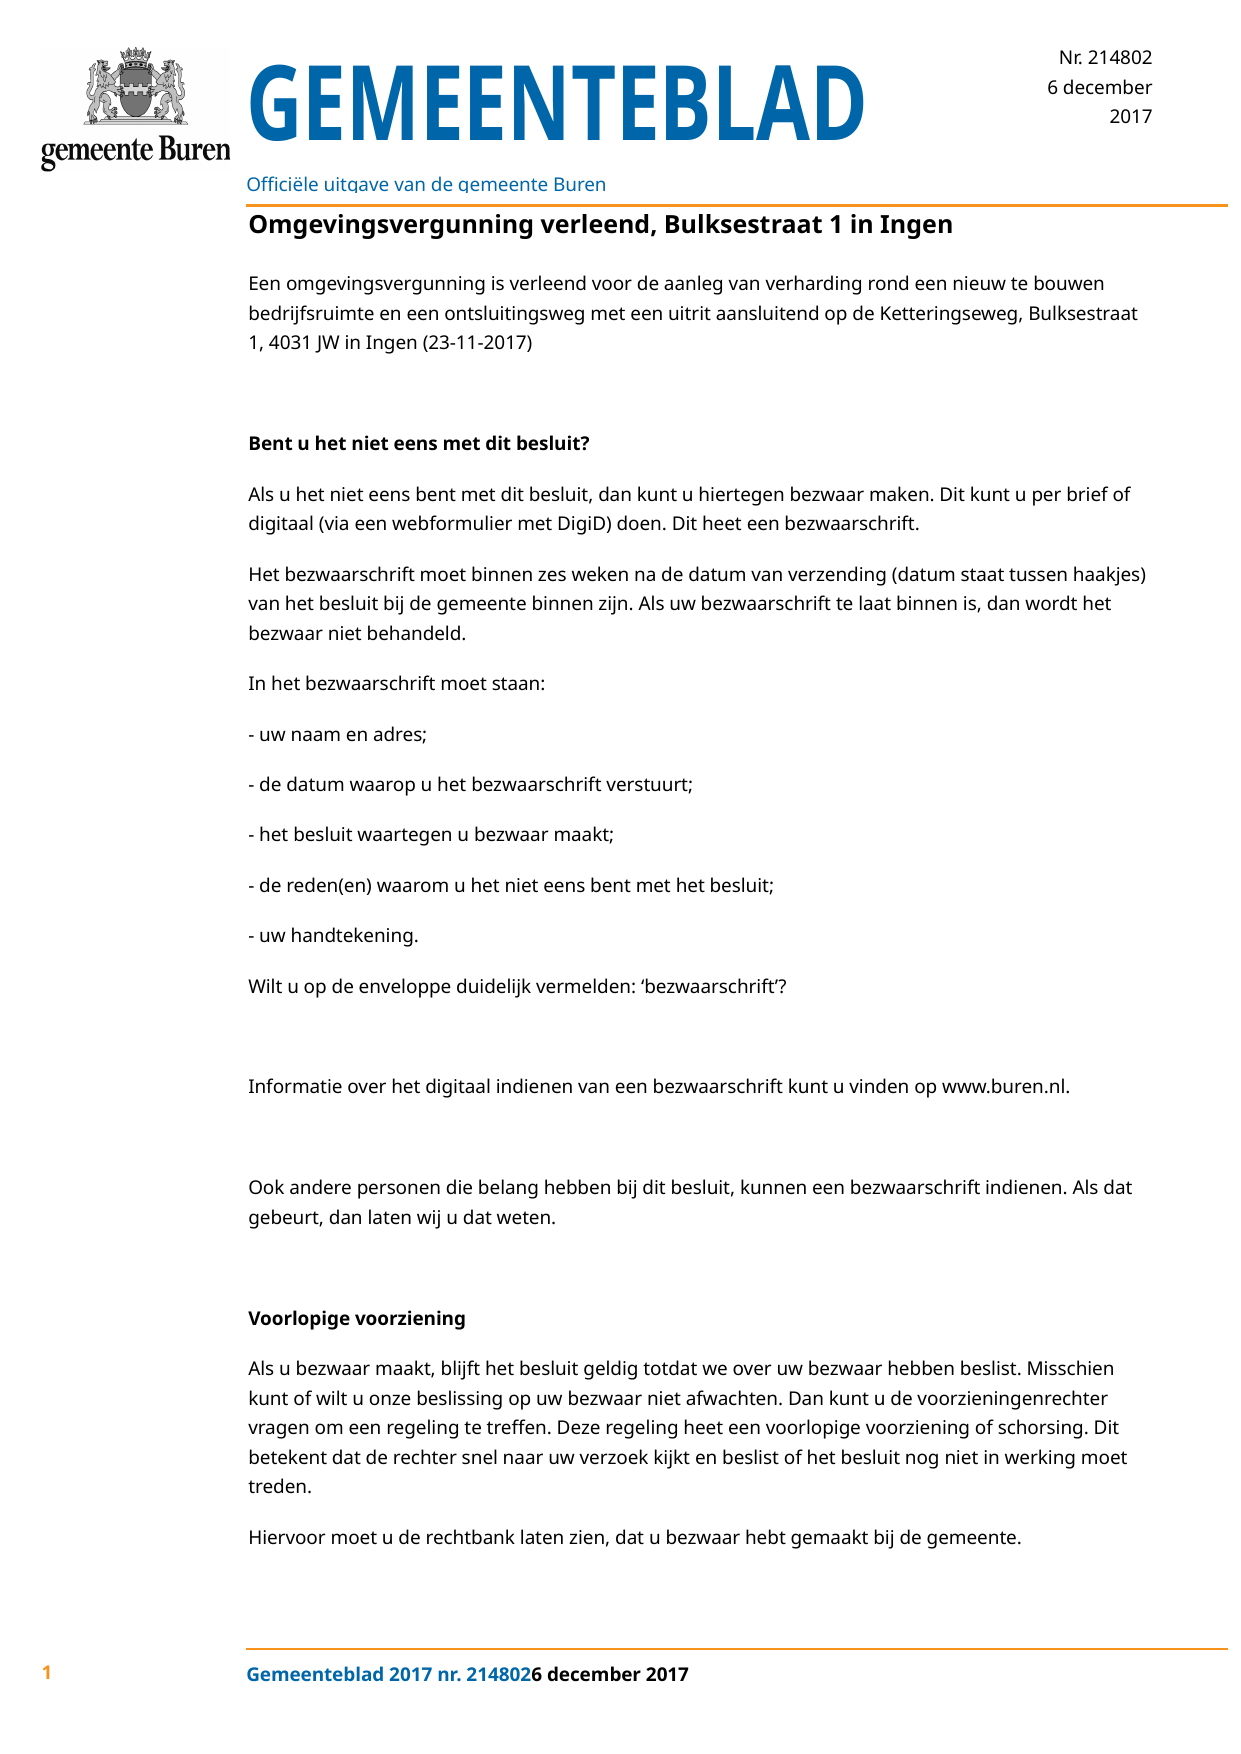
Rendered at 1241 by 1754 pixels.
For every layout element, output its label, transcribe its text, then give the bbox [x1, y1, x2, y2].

text Een omgevingsvergunning is verleend voor de aanleg van verharding rond een nieuw te bouwen bedrijfsruimte en een ontsluitingsweg met een uitrit aansluitend op de Ketteringseweg, Bulksestraat 1, 4031 JW in Ingen (23-11-2017) [248, 270, 1152, 355]
text Hiervoor moet u de rechtbank laten zien, dat u bezwaar hebt gemaakt bij de gemeente. [248, 1524, 1152, 1550]
text Wilt u op de enveloppe duidelijk vermelden: ‘bezwaarschrift’? [248, 973, 1152, 998]
text In het bezwaarschrift moet staan: [248, 670, 1152, 696]
text Voorlopige voorziening [248, 1305, 1152, 1331]
text - uw handtekening. [248, 922, 1152, 948]
text Als u bezwaar maakt, blijft het besluit geldig totdat we over uw bezwaar hebben beslist. Misschien kunt of wilt u onze beslissing op uw bezwaar niet afwachten. Dan kunt u de voorzieningenrechter vragen om een regeling te treffen. Deze regeling heet een voorlopige voorziening of schorsing. Dit betekent dat de rechter snel naar uw verzoek kijkt en beslist of het besluit nog niet in werking moet treden. [248, 1355, 1152, 1499]
text Informatie over het digitaal indienen van een bezwaarschrift kunt u vinden op www.buren.nl. [248, 1074, 1152, 1099]
text - uw naam en adres; [248, 721, 1152, 746]
text - de reden(en) waarom u het niet eens bent met het besluit; [248, 872, 1152, 898]
text - het besluit waartegen u bezwaar maakt; [248, 822, 1152, 847]
text Als u het niet eens bent met dit besluit, dan kunt u hiertegen bezwaar maken. Dit kunt u per brief of digitaal (via een webformulier met DigiD) doen. Dit heet een bezwaarschrift. [248, 481, 1152, 536]
text Ook andere personen die belang hebben bij dit besluit, kunnen een bezwaarschrift indienen. Als dat gebeurt, dan laten wij u dat weten. [248, 1174, 1152, 1230]
picture [41, 47, 231, 172]
text Het bezwaarschrift moet binnen zes weken na de datum van verzending (datum staat tussen haakjes) van het besluit bij de gemeente binnen zijn. Als uw bezwaarschrift te laat binnen is, dan wordt het bezwaar niet behandeld. [248, 561, 1152, 646]
text Bent u het niet eens met dit besluit? [248, 430, 1152, 456]
text - de datum waarop u het bezwaarschrift verstuurt; [248, 771, 1152, 797]
text Omgevingsvergunning verleend, Bulksestraat 1 in Ingen [248, 207, 1152, 241]
